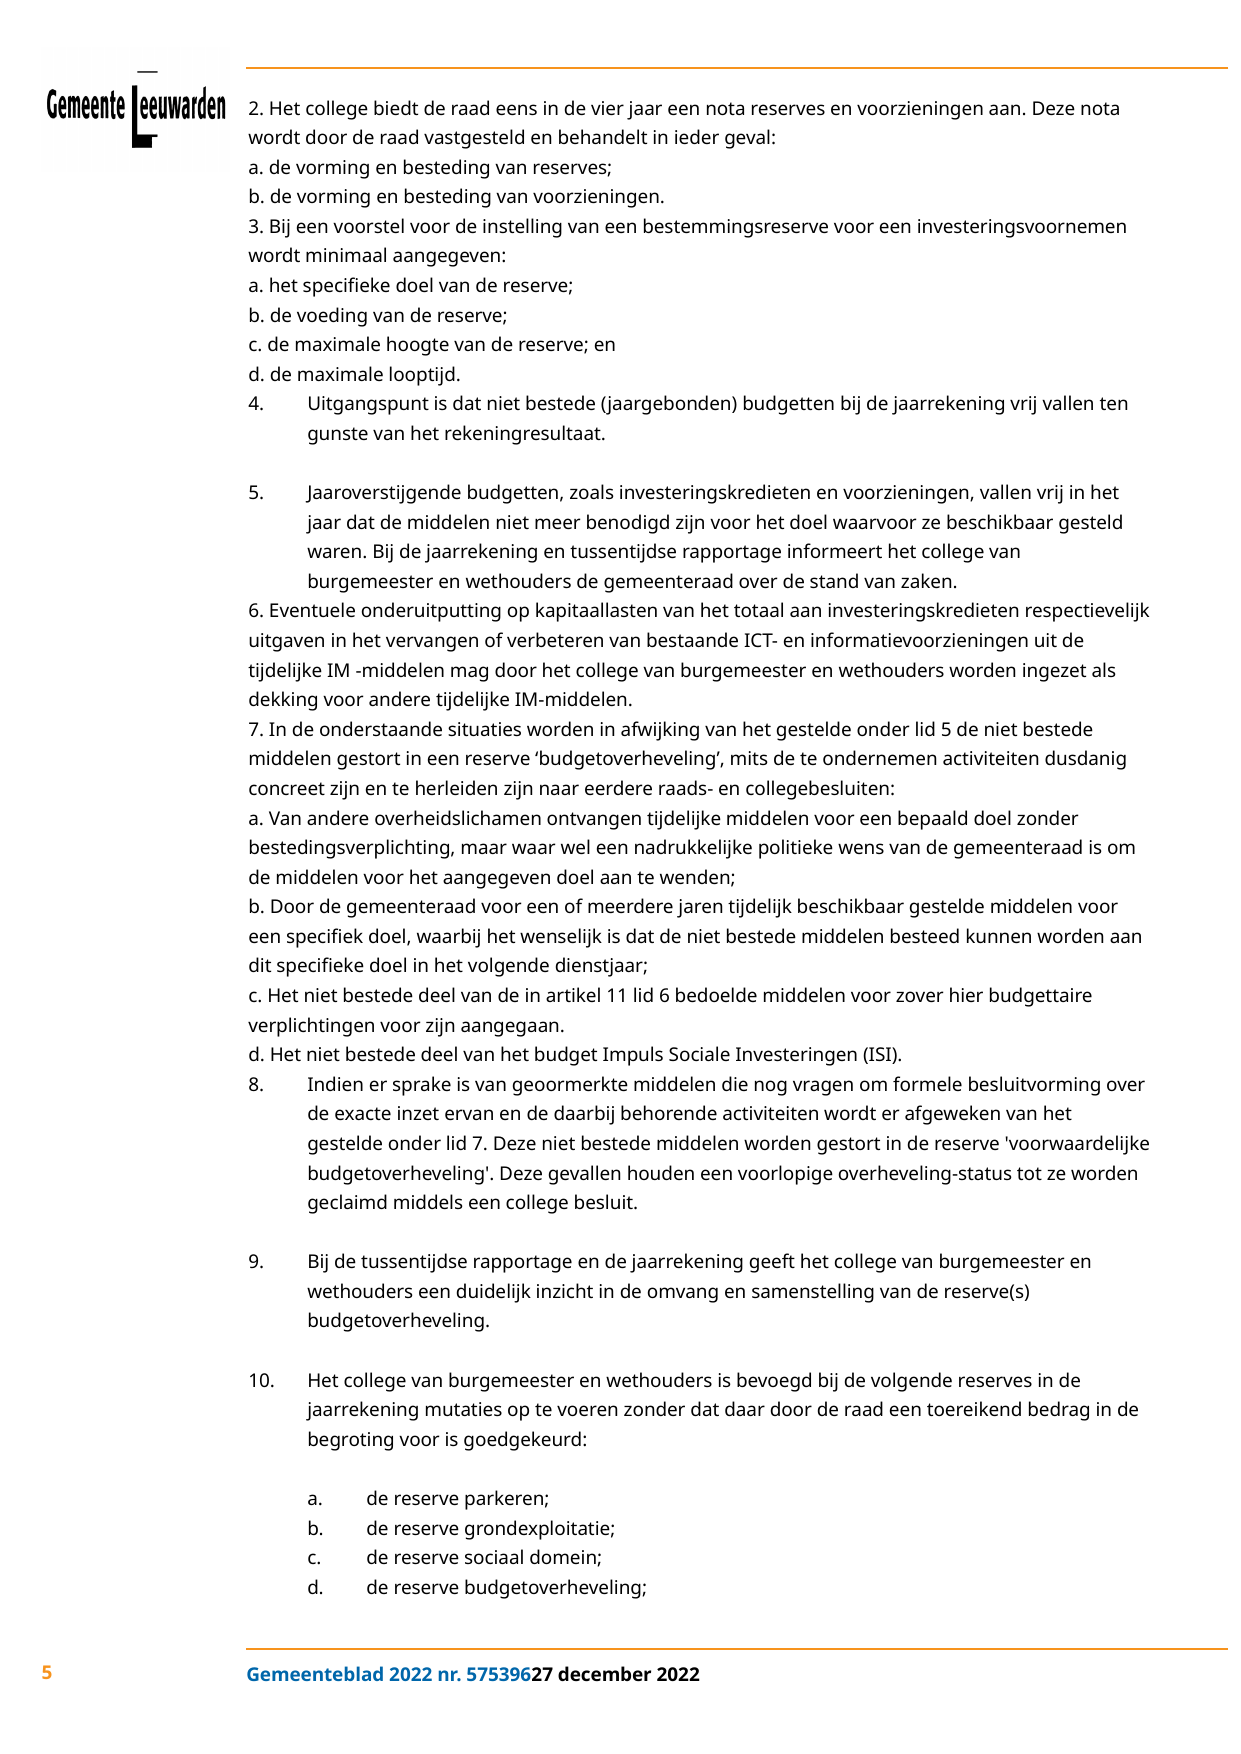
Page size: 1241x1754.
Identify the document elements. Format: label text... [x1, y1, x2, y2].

list de reserve sociaal domein; [307, 1544, 1152, 1570]
text b. de voeding van de reserve; [248, 302, 1152, 328]
text c. Het niet bestede deel van de in artikel 11 lid 6 bedoelde middelen voor zover hier budgettaire verplichtingen voor zijn aangegaan. [248, 982, 1152, 1038]
list de reserve parkeren; [307, 1485, 1152, 1511]
picture [41, 47, 231, 172]
list Bij de tussentijdse rapportage en de jaarrekening geeft het college van burgemeester en wethouders een duidelijk inzicht in de omvang en samenstelling van de reserve(s) budgetoverheveling. [248, 1248, 1152, 1333]
text 3. Bij een voorstel voor de instelling van een bestemmingsreserve voor een investeringsvoornemen wordt minimaal aangegeven: [248, 213, 1152, 268]
list de reserve budgetoverheveling; [307, 1574, 1152, 1600]
list Jaaroverstijgende budgetten, zoals investeringskredieten en voorzieningen, vallen vrij in het jaar dat de middelen niet meer benodigd zijn voor het doel waarvoor ze beschikbaar gesteld waren. Bij de jaarrekening en tussentijdse rapportage informeert het college van burgemeester en wethouders de gemeenteraad over de stand van zaken. [248, 479, 1152, 594]
text 2. Het college biedt de raad eens in de vier jaar een nota reserves en voorzieningen aan. Deze nota wordt door de raad vastgesteld en behandelt in ieder geval: [248, 95, 1152, 150]
list Uitgangspunt is dat niet bestede (jaargebonden) budgetten bij de jaarrekening vrij vallen ten gunste van het rekeningresultaat. [248, 391, 1152, 446]
list Indien er sprake is van geoormerkte middelen die nog vragen om formele besluitvorming over de exacte inzet ervan en de daarbij behorende activiteiten wordt er afgeweken van het gestelde onder lid 7. Deze niet bestede middelen worden gestort in de reserve 'voorwaardelijke budgetoverheveling'. Deze gevallen houden een voorlopige overheveling-status tot ze worden geclaimd middels een college besluit. [248, 1071, 1152, 1215]
text b. de vorming en besteding van voorzieningen. [248, 183, 1152, 209]
text d. Het niet bestede deel van het budget Impuls Sociale Investeringen (ISI). [248, 1041, 1152, 1067]
text 7. In de onderstaande situaties worden in afwijking van het gestelde onder lid 5 de niet bestede middelen gestort in een reserve ‘budgetoverheveling’, mits de te ondernemen activiteiten dusdanig concreet zijn en te herleiden zijn naar eerdere raads- en collegebesluiten: [248, 716, 1152, 801]
text a. de vorming en besteding van reserves; [248, 154, 1152, 180]
text d. de maximale looptijd. [248, 361, 1152, 387]
text a. Van andere overheidslichamen ontvangen tijdelijke middelen voor een bepaald doel zonder bestedingsverplichting, maar waar wel een nadrukkelijke politieke wens van de gemeenteraad is om de middelen voor het aangegeven doel aan te wenden; [248, 805, 1152, 890]
list de reserve grondexploitatie; [307, 1515, 1152, 1541]
text a. het specifieke doel van de reserve; [248, 272, 1152, 298]
text 6. Eventuele onderuitputting op kapitaallasten van het totaal aan investeringskredieten respectievelijk uitgaven in het vervangen of verbeteren van bestaande ICT- en informatievoorzieningen uit de tijdelijke IM -middelen mag door het college van burgemeester en wethouders worden ingezet als dekking voor andere tijdelijke IM-middelen. [248, 598, 1152, 712]
text b. Door de gemeenteraad voor een of meerdere jaren tijdelijk beschikbaar gestelde middelen voor een specifiek doel, waarbij het wenselijk is dat de niet bestede middelen besteed kunnen worden aan dit specifieke doel in het volgende dienstjaar; [248, 893, 1152, 978]
text c. de maximale hoogte van de reserve; en [248, 331, 1152, 357]
list Het college van burgemeester en wethouders is bevoegd bij de volgende reserves in de jaarrekening mutaties op te voeren zonder dat daar door de raad een toereikend bedrag in de begroting voor is goedgekeurd: [248, 1367, 1152, 1452]
